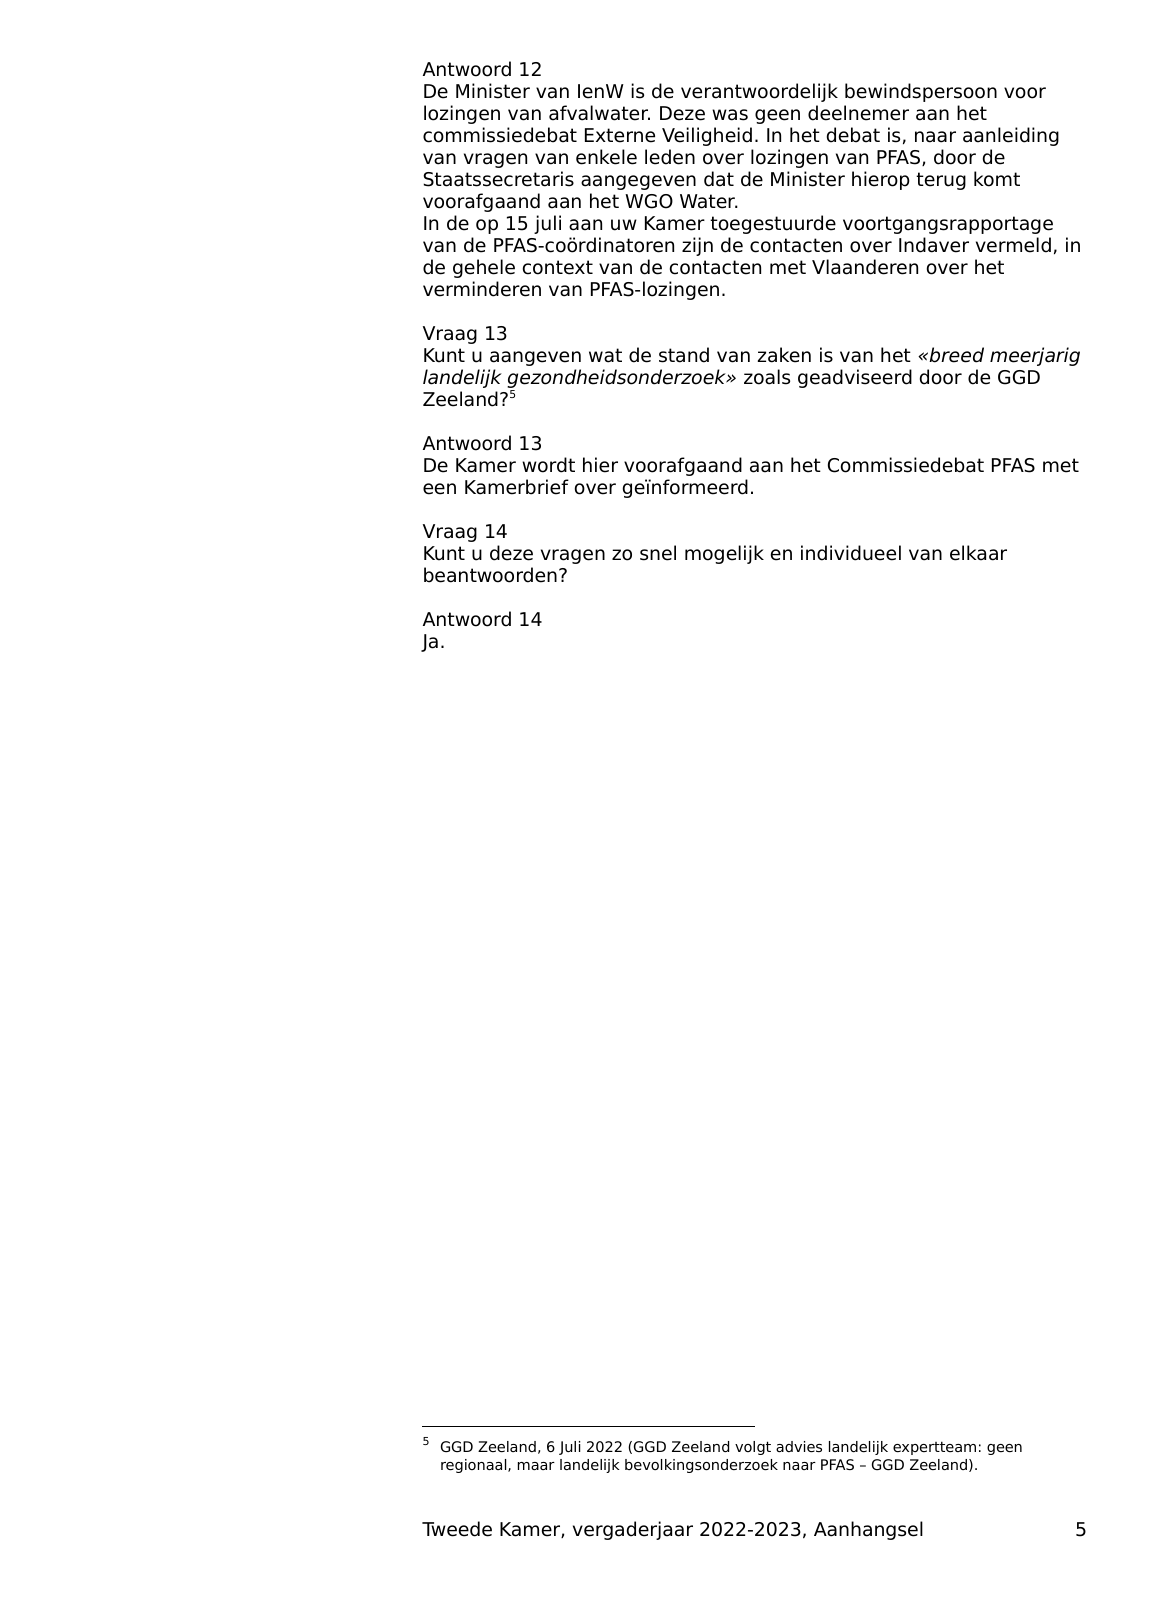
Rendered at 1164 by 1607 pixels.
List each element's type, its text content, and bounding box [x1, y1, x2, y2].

text Vraag 14 [422, 521, 1087, 543]
text Antwoord 13 [422, 433, 1087, 455]
text Kunt u aangeven wat de stand van zaken is van het «breed meerjarig landelijk gezondheidsonderzoek» zoals geadviseerd door de GGD Zeeland? [422, 345, 1087, 411]
text De Kamer wordt hier voorafgaand aan het Commissiedebat PFAS met een Kamerbrief over geïnformeerd. [422, 455, 1087, 499]
text In de op 15 juli aan uw Kamer toegestuurde voortgangsrapportage van de PFAS-coördinatoren zijn de contacten over Indaver vermeld, in de gehele context van de contacten met Vlaanderen over het verminderen van PFAS-lozingen. [422, 213, 1087, 301]
text GGD Zeeland, 6 Juli 2022 (GGD Zeeland volgt advies landelijk expertteam: geen regionaal, maar landelijk bevolkingsonderzoek naar PFAS – GGD Zeeland). [422, 1435, 1087, 1474]
text De Minister van IenW is de verantwoordelijk bewindspersoon voor lozingen van afvalwater. Deze was geen deelnemer aan het commissiedebat Externe Veiligheid. In het debat is, naar aanleiding van vragen van enkele leden over lozingen van PFAS, door de Staatssecretaris aangegeven dat de Minister hierop terug komt voorafgaand aan het WGO Water. [422, 81, 1087, 213]
text Kunt u deze vragen zo snel mogelijk en individueel van elkaar beantwoorden? [422, 543, 1087, 587]
text Vraag 13 [422, 323, 1087, 345]
text Ja. [422, 631, 1087, 653]
text Antwoord 12 [422, 59, 1087, 81]
text Antwoord 14 [422, 609, 1087, 631]
